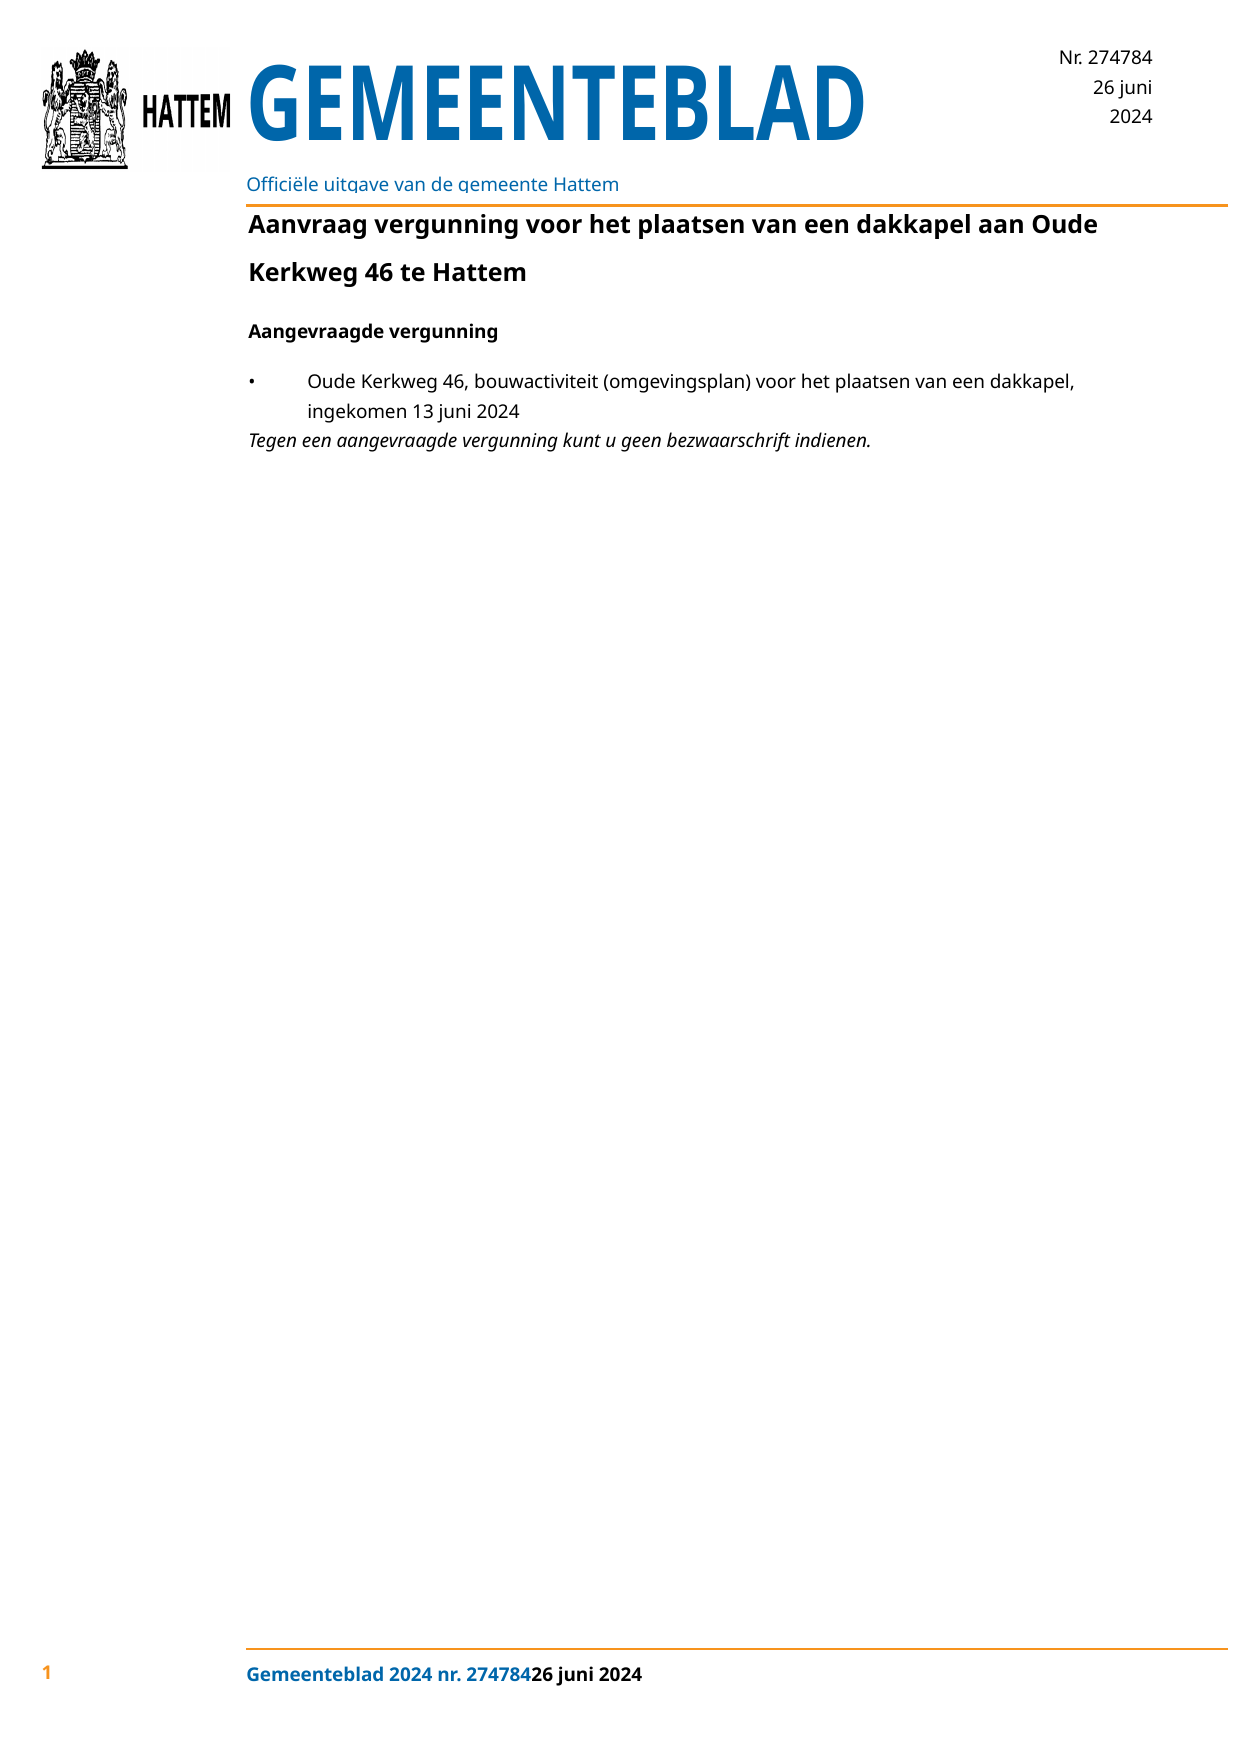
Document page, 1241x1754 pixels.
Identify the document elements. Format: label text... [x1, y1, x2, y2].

list Oude Kerkweg 46, bouwactiviteit (omgevingsplan) voor het plaatsen van een dakkapel, ingekomen 13 juni 2024 [248, 368, 1152, 424]
text Aangevraagde vergunning [248, 318, 1152, 344]
text Tegen een aangevraagde vergunning kunt u geen bezwaarschrift indienen. [248, 427, 1152, 453]
picture [41, 47, 231, 172]
text Aanvraag vergunning voor het plaatsen van een dakkapel aan Oude Kerkweg 46 te Hattem [248, 207, 1152, 288]
